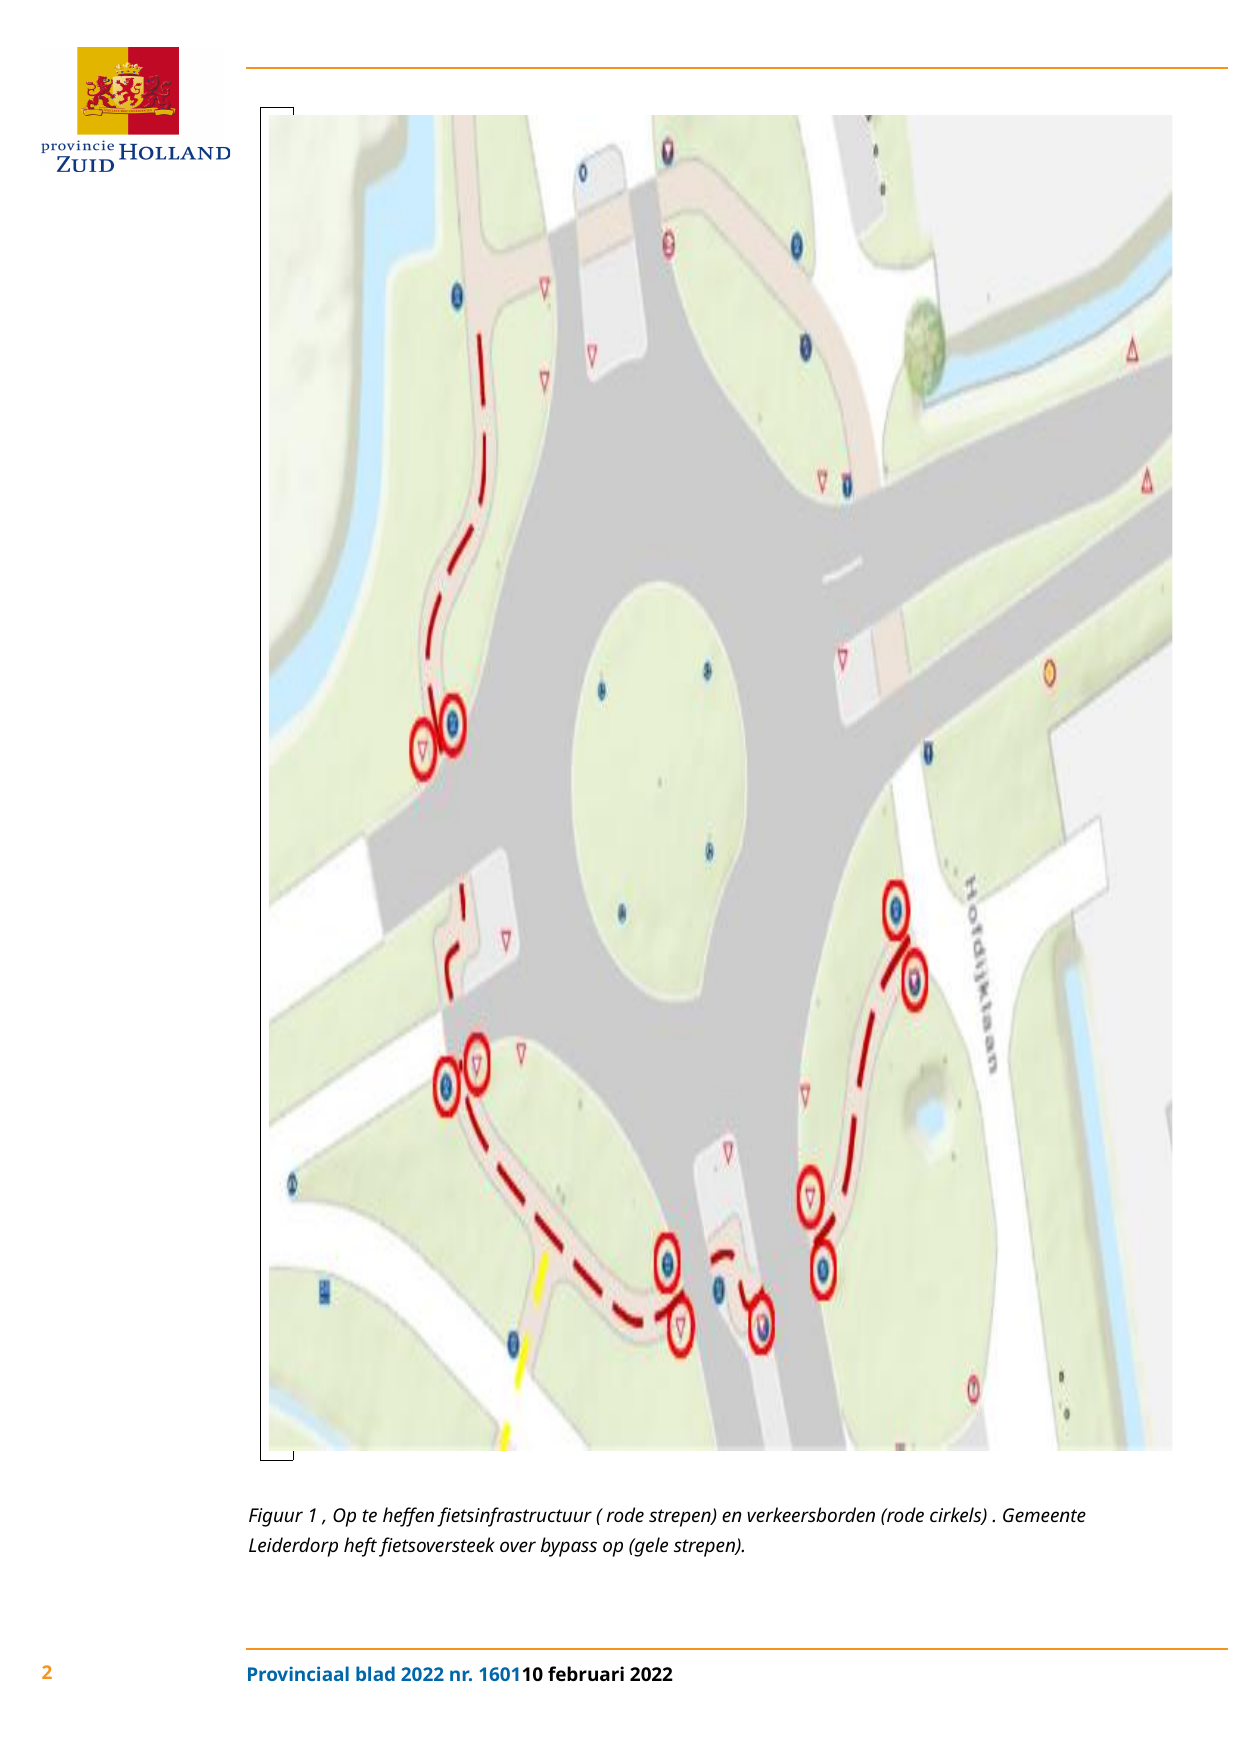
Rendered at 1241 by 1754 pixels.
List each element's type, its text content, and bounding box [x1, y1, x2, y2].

text Figuur 1 , Op te heffen fietsinfrastructuur ( rode strepen) en verkeersborden (rode cirkels) . Gemeente Leiderdorp heft fietsoversteek over bypass op (gele strepen). [248, 1502, 1152, 1557]
picture [41, 47, 231, 172]
picture [268, 115, 1173, 1451]
